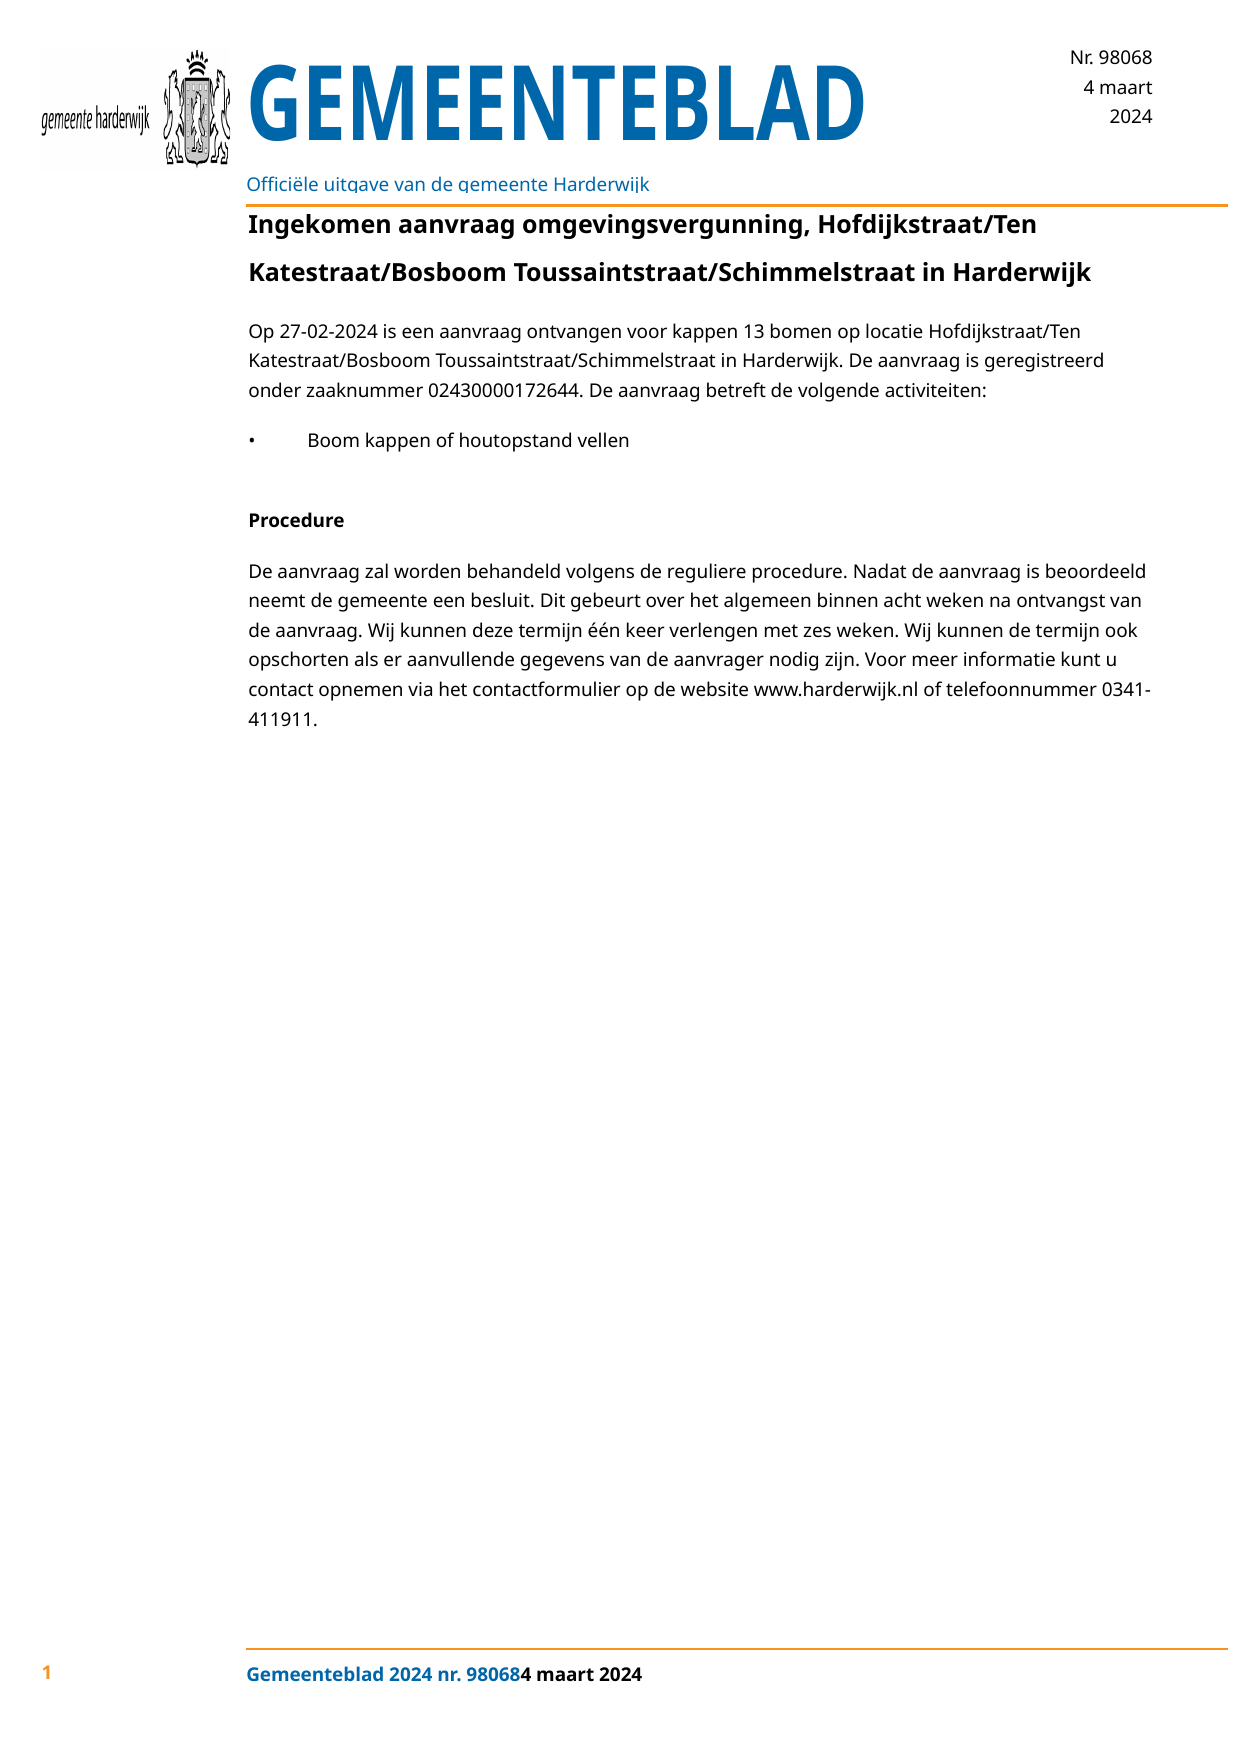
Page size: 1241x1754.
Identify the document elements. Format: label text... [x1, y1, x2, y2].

picture [41, 47, 231, 172]
text De aanvraag zal worden behandeld volgens de reguliere procedure. Nadat de aanvraag is beoordeeld neemt de gemeente een besluit. Dit gebeurt over het algemeen binnen acht weken na ontvangst van de aanvraag. Wij kunnen deze termijn één keer verlengen met zes weken. Wij kunnen de termijn ook opschorten als er aanvullende gegevens van de aanvrager nodig zijn. Voor meer informatie kunt u contact opnemen via het contactformulier op de website www.harderwijk.nl of telefoonnummer 0341-411911. [248, 558, 1152, 732]
text Op 27-02-2024 is een aanvraag ontvangen voor kappen 13 bomen op locatie Hofdijkstraat/Ten Katestraat/Bosboom Toussaintstraat/Schimmelstraat in Harderwijk. De aanvraag is geregistreerd onder zaaknummer 02430000172644. De aanvraag betreft de volgende activiteiten: [248, 318, 1152, 403]
list Boom kappen of houtopstand vellen [248, 427, 1152, 453]
text Procedure [248, 507, 1152, 533]
text Ingekomen aanvraag omgevingsvergunning, Hofdijkstraat/Ten Katestraat/Bosboom Toussaintstraat/Schimmelstraat in Harderwijk [248, 207, 1152, 288]
